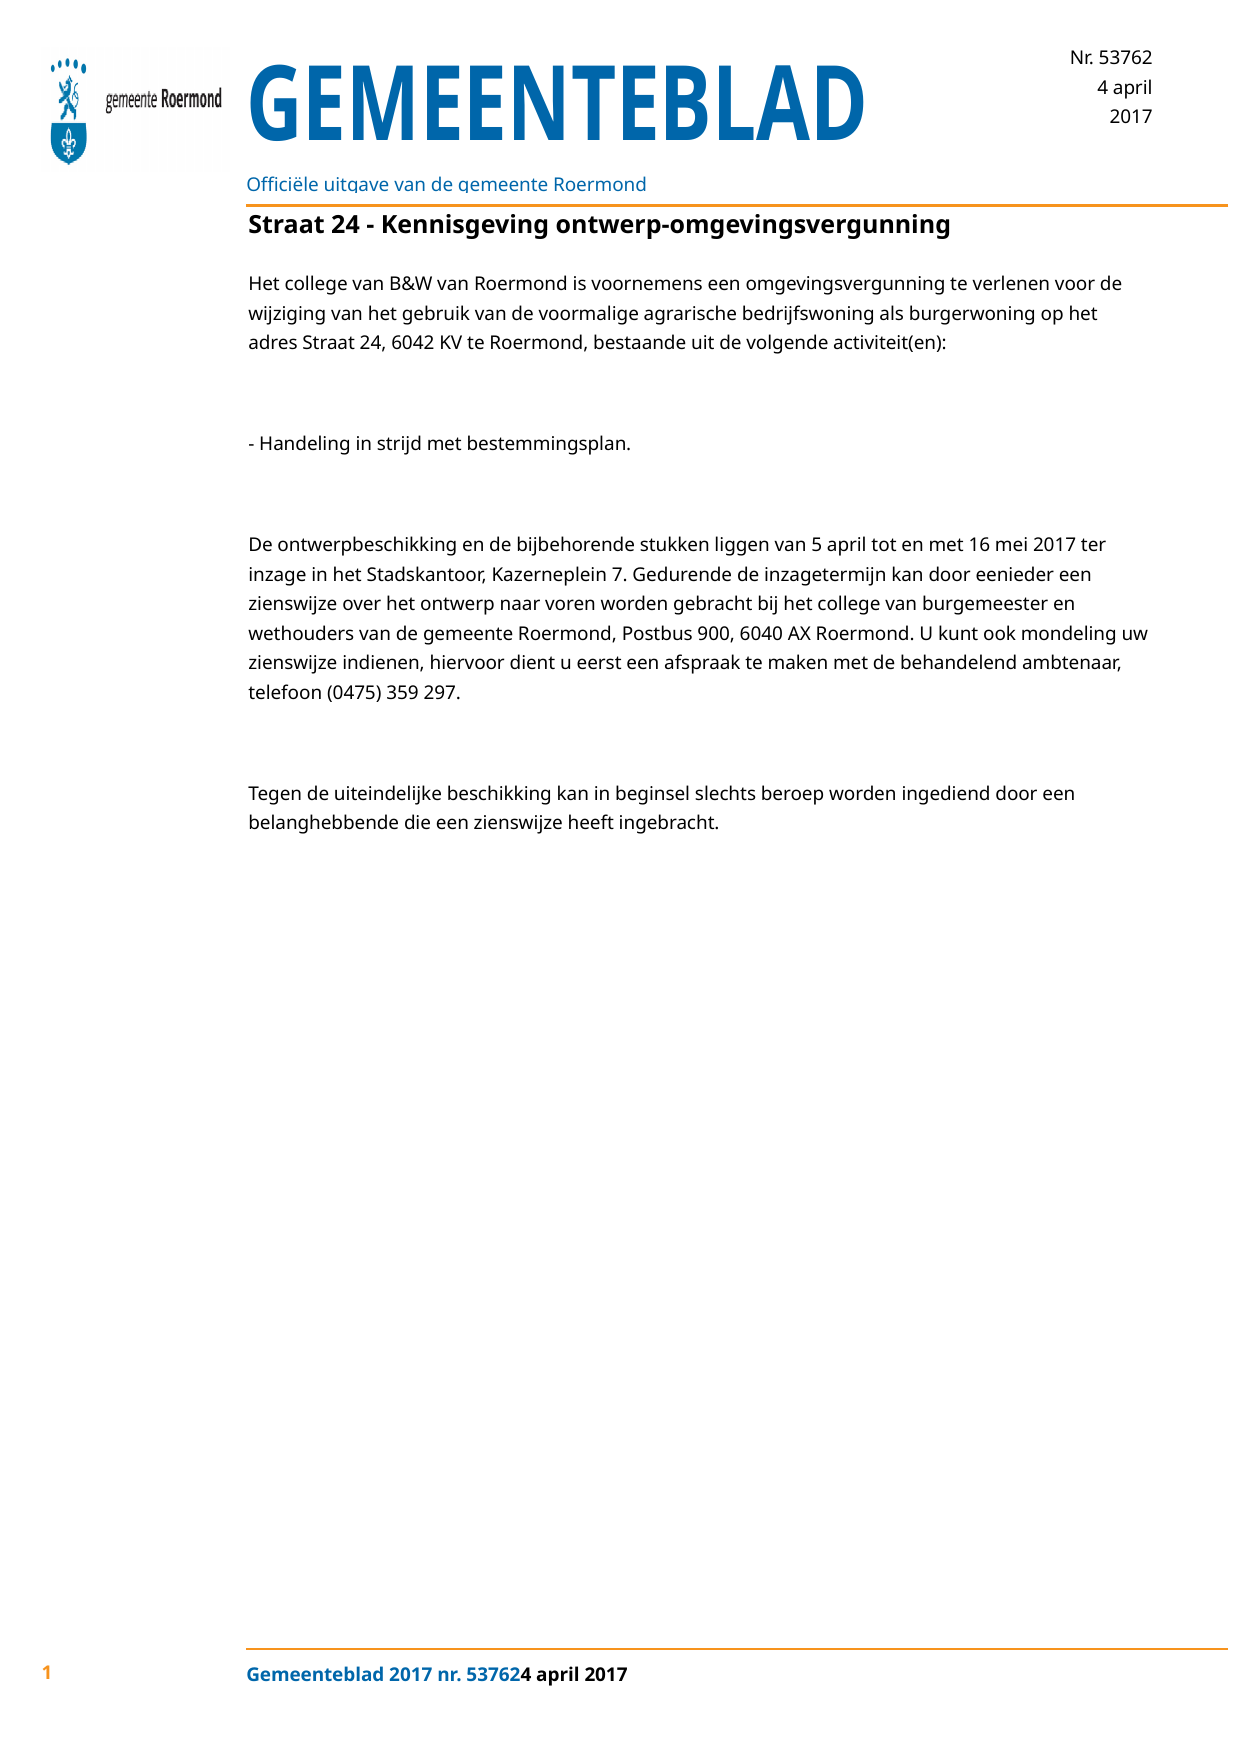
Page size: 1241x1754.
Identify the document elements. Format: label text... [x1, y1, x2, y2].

text Tegen de uiteindelijke beschikking kan in beginsel slechts beroep worden ingediend door een belanghebbende die een zienswijze heeft ingebracht. [248, 780, 1152, 835]
text Het college van B&W van Roermond is voornemens een omgevingsvergunning te verlenen voor de wijziging van het gebruik van de voormalige agrarische bedrijfswoning als burgerwoning op het adres Straat 24, 6042 KV te Roermond, bestaande uit de volgende activiteit(en): [248, 270, 1152, 355]
text De ontwerpbeschikking en de bijbehorende stukken liggen van 5 april tot en met 16 mei 2017 ter inzage in het Stadskantoor, Kazerneplein 7. Gedurende de inzagetermijn kan door eenieder een zienswijze over het ontwerp naar voren worden gebracht bij het college van burgemeester en wethouders van de gemeente Roermond, Postbus 900, 6040 AX Roermond. U kunt ook mondeling uw zienswijze indienen, hiervoor dient u eerst een afspraak te maken met de behandelend ambtenaar, telefoon (0475) 359 297. [248, 531, 1152, 705]
text Straat 24 - Kennisgeving ontwerp-omgevingsvergunning [248, 207, 1152, 241]
text - Handeling in strijd met bestemmingsplan. [248, 430, 1152, 456]
picture [41, 47, 231, 172]
